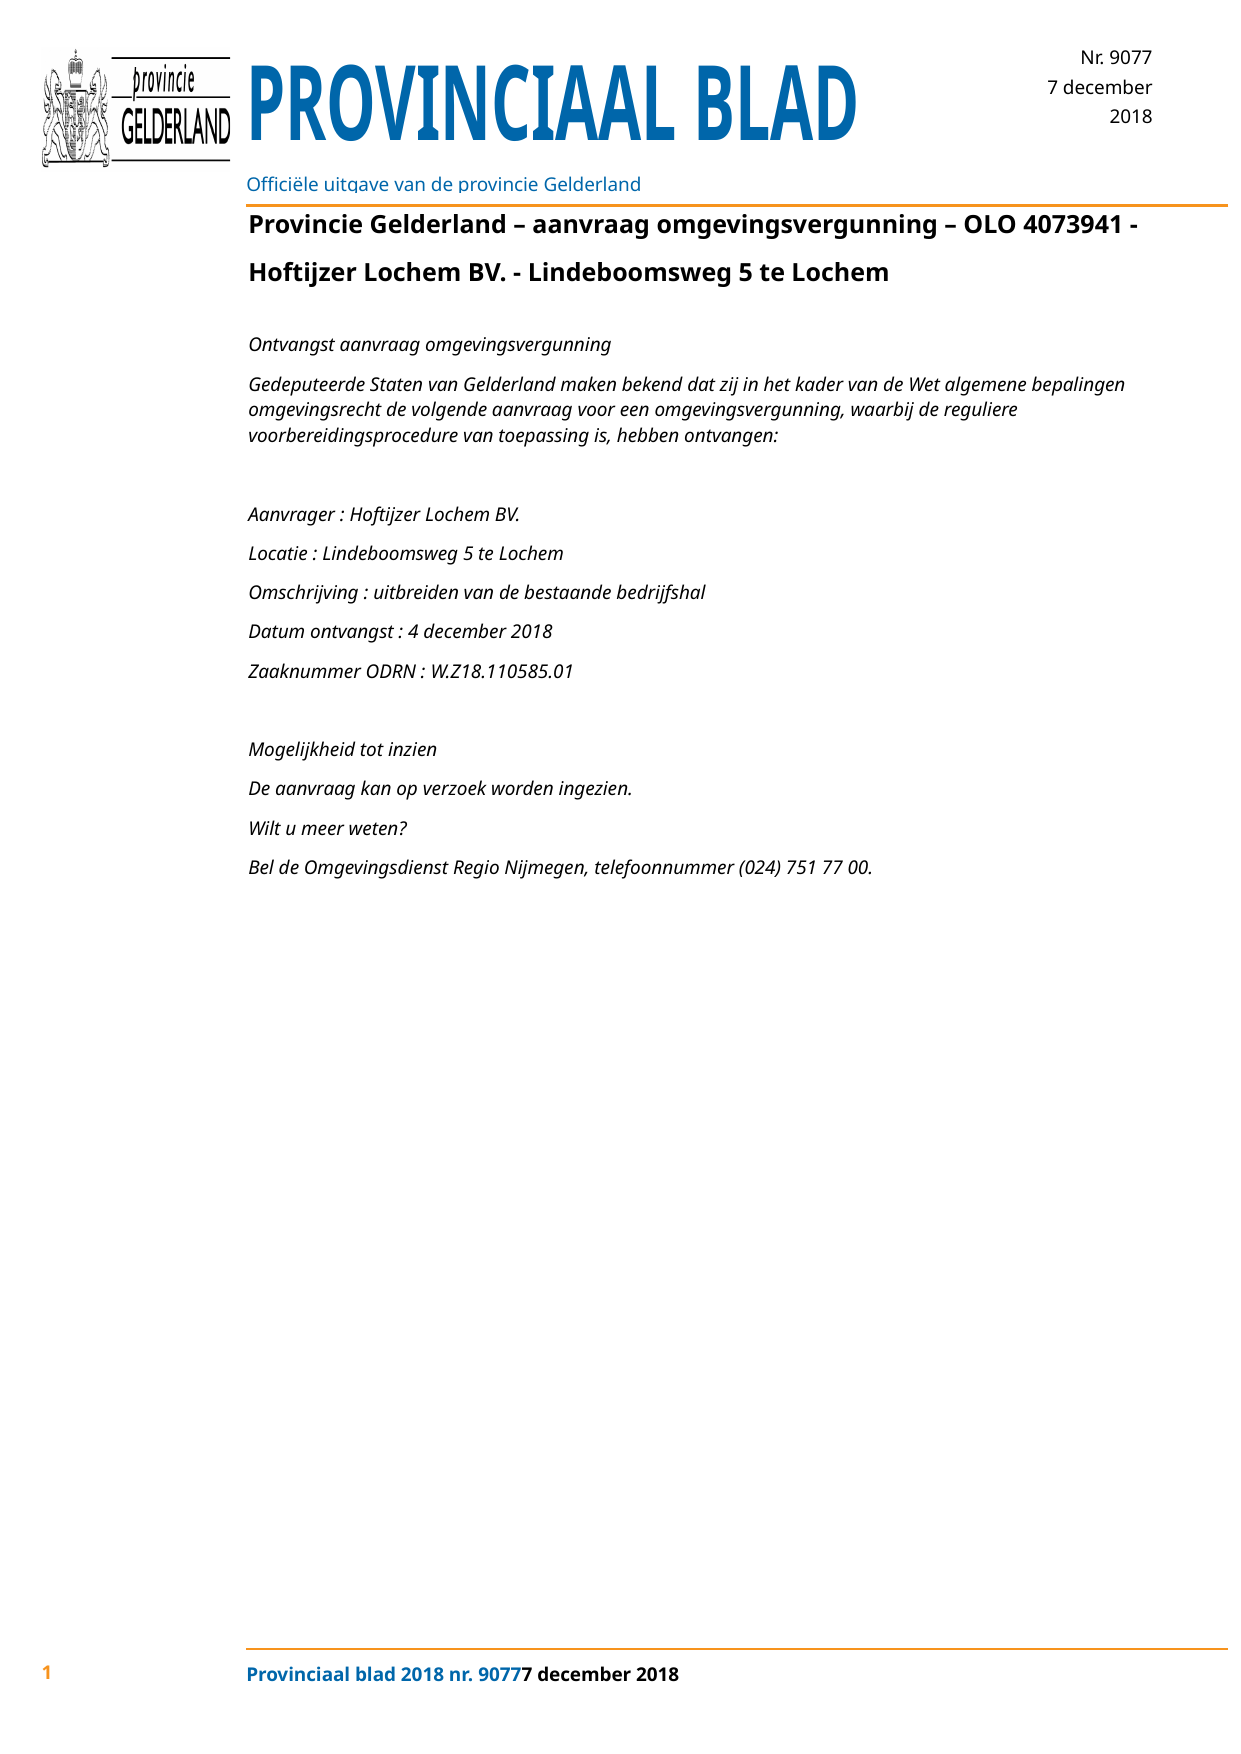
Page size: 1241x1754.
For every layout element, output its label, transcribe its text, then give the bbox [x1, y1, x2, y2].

text Provincie Gelderland – aanvraag omgevingsvergunning – OLO 4073941 - Hoftijzer Lochem BV. - Lindeboomsweg 5 te Lochem [248, 207, 1152, 288]
text Wilt u meer weten? [248, 815, 1152, 841]
text Mogelijkheid tot inzien [248, 736, 1152, 762]
text Bel de Omgevingsdienst Regio Nijmegen, telefoonnummer (024) 751 77 00. [248, 854, 1152, 880]
text Datum ontvangst : 4 december 2018 [248, 618, 1152, 644]
text Gedeputeerde Staten van Gelderland maken bekend dat zij in het kader van de Wet algemene bepalingen omgevingsrecht de volgende aanvraag voor een omgevingsvergunning, waarbij de reguliere voorbereidingsprocedure van toepassing is, hebben ontvangen: [248, 371, 1152, 448]
text Zaaknummer ODRN : W.Z18.110585.01 [248, 658, 1152, 683]
text Aanvrager : Hoftijzer Lochem BV. [248, 501, 1152, 526]
text Locatie : Lindeboomsweg 5 te Lochem [248, 540, 1152, 566]
text Omschrijving : uitbreiden van de bestaande bedrijfshal [248, 579, 1152, 605]
picture [41, 47, 231, 172]
text De aanvraag kan op verzoek worden ingezien. [248, 776, 1152, 801]
text Ontvangst aanvraag omgevingsvergunning [248, 331, 1152, 357]
